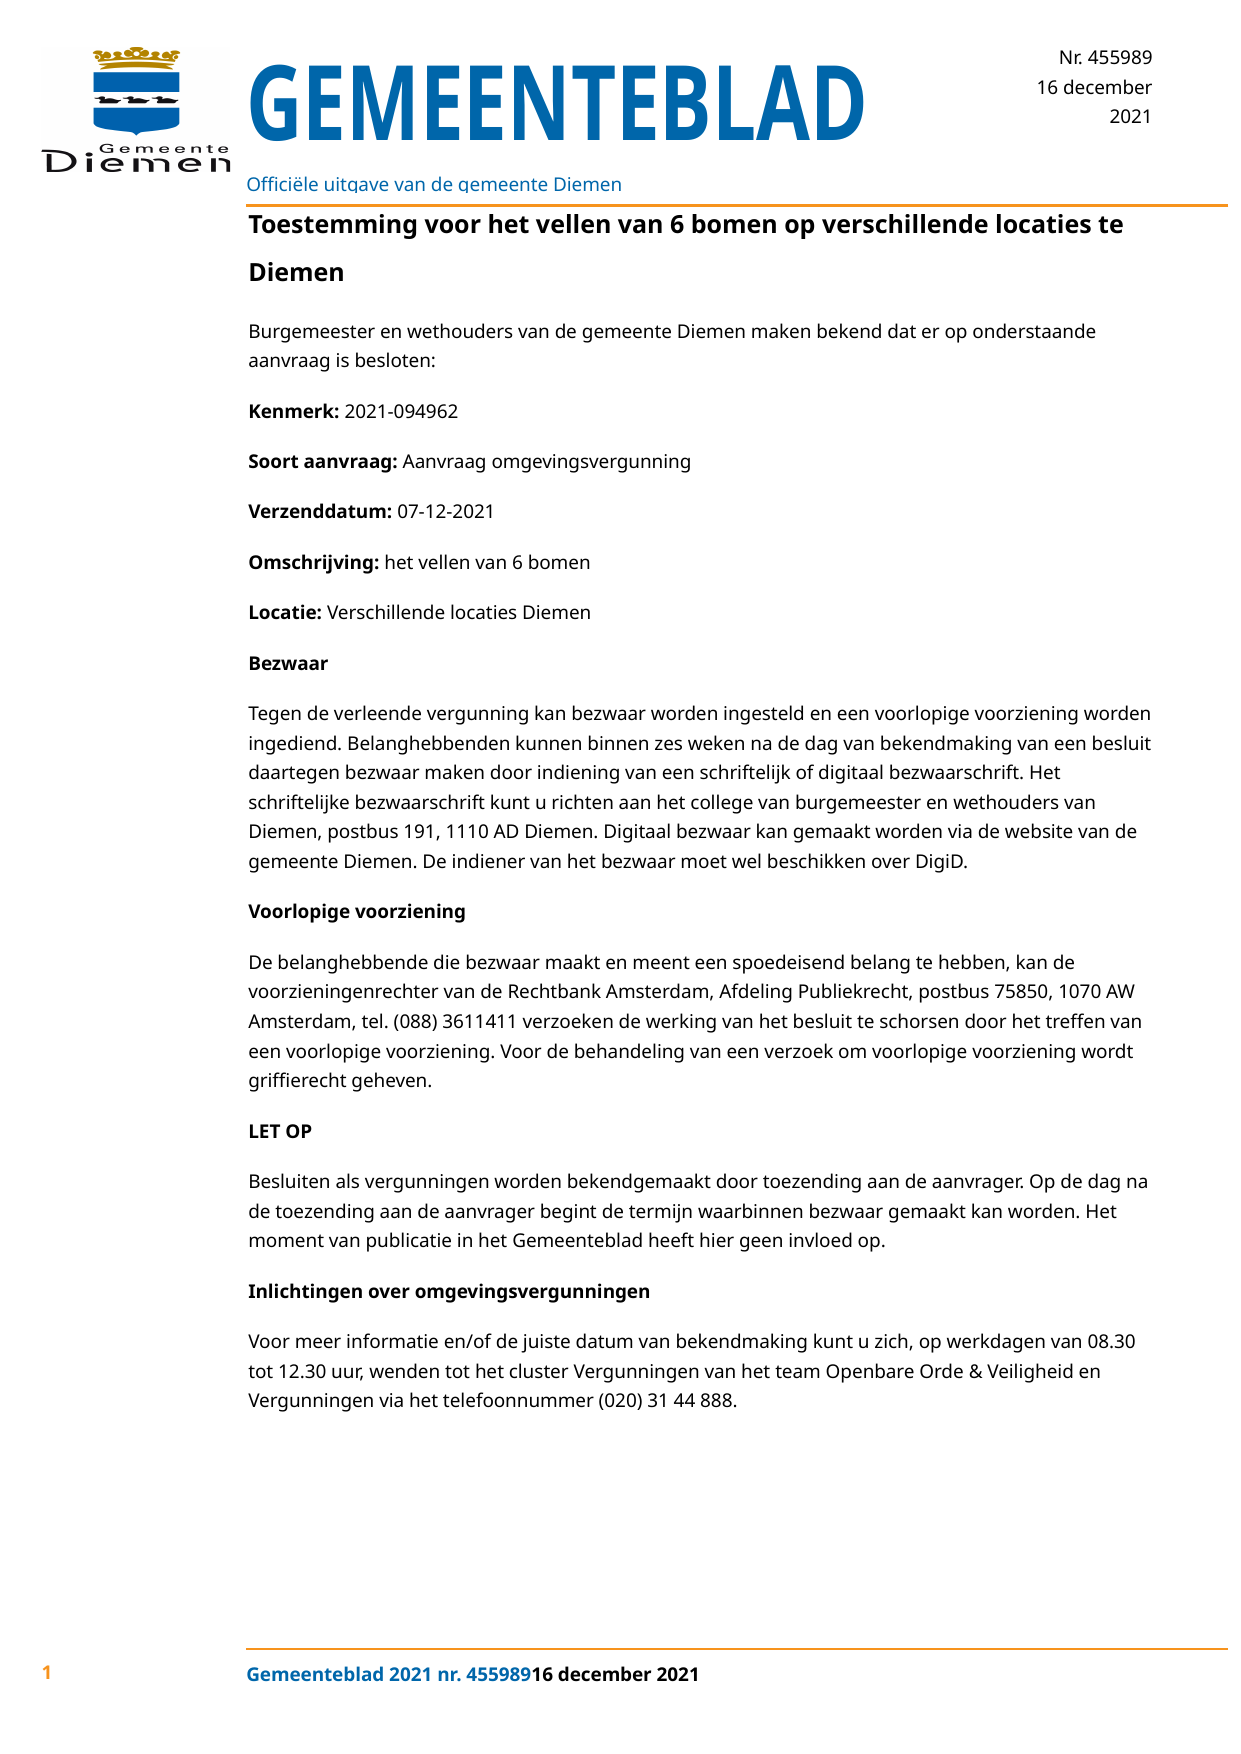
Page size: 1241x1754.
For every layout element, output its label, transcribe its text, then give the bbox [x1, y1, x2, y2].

text LET OP [248, 1118, 1152, 1144]
text Voor meer informatie en/of de juiste datum van bekendmaking kunt u zich, op werkdagen van 08.30 tot 12.30 uur, wenden tot het cluster Vergunningen van het team Openbare Orde & Veiligheid en Vergunningen via het telefoonnummer (020) 31 44 888. [248, 1328, 1152, 1413]
text Tegen de verleende vergunning kan bezwaar worden ingesteld en een voorlopige voorziening worden ingediend. Belanghebbenden kunnen binnen zes weken na de dag van bekendmaking van een besluit daartegen bezwaar maken door indiening van een schriftelijk of digitaal bezwaarschrift. Het schriftelijke bezwaarschrift kunt u richten aan het college van burgemeester en wethouders van Diemen, postbus 191, 1110 AD Diemen. Digitaal bezwaar kan gemaakt worden via de website van de gemeente Diemen. De indiener van het bezwaar moet wel beschikken over DigiD. [248, 700, 1152, 874]
text Soort aanvraag: Aanvraag omgevingsvergunning [248, 448, 1152, 474]
text Besluiten als vergunningen worden bekendgemaakt door toezending aan de aanvrager. Op de dag na de toezending aan de aanvrager begint de termijn waarbinnen bezwaar gemaakt kan worden. Het moment van publicatie in het Gemeenteblad heeft hier geen invloed op. [248, 1168, 1152, 1253]
text Voorlopige voorziening [248, 899, 1152, 924]
text Kenmerk: 2021-094962 [248, 398, 1152, 424]
text Omschrijving: het vellen van 6 bomen [248, 549, 1152, 575]
text Locatie: Verschillende locaties Diemen [248, 599, 1152, 625]
picture [41, 47, 231, 172]
text Bezwaar [248, 650, 1152, 676]
text Inlichtingen over omgevingsvergunningen [248, 1278, 1152, 1304]
text Verzenddatum: 07-12-2021 [248, 499, 1152, 524]
text Toestemming voor het vellen van 6 bomen op verschillende locaties te Diemen [248, 207, 1152, 288]
text De belanghebbende die bezwaar maakt en meent een spoedeisend belang te hebben, kan de voorzieningenrechter van de Rechtbank Amsterdam, Afdeling Publiekrecht, postbus 75850, 1070 AW Amsterdam, tel. (088) 3611411 verzoeken de werking van het besluit te schorsen door het treffen van een voorlopige voorziening. Voor de behandeling van een verzoek om voorlopige voorziening wordt griffierecht geheven. [248, 949, 1152, 1093]
text Burgemeester en wethouders van de gemeente Diemen maken bekend dat er op onderstaande aanvraag is besloten: [248, 318, 1152, 373]
